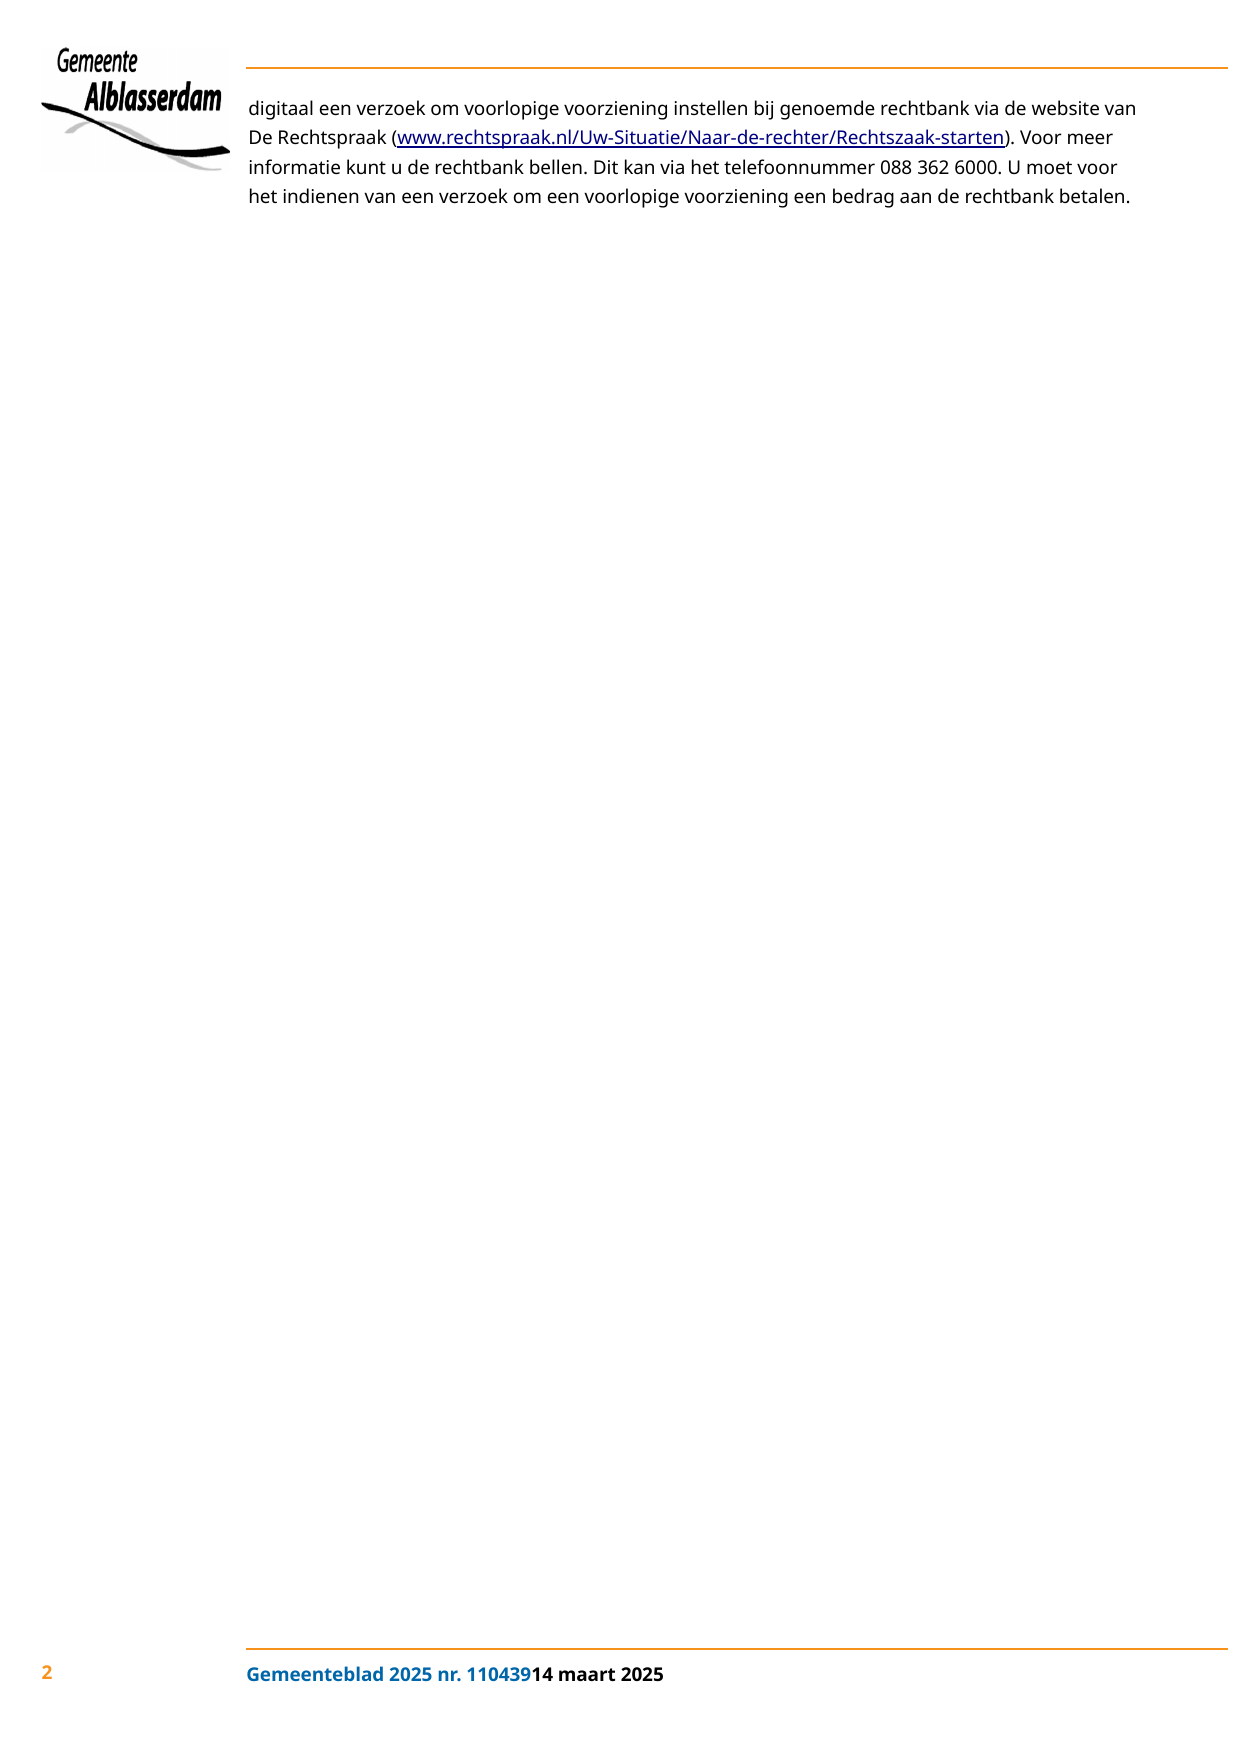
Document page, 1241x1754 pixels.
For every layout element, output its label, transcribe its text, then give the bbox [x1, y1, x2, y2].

text digitaal een verzoek om voorlopige voorziening instellen bij genoemde rechtbank via de website van De Rechtspraak (www.rechtspraak.nl/Uw-Situatie/Naar-de-rechter/Rechtszaak-starten). Voor meer informatie kunt u de rechtbank bellen. Dit kan via het telefoonnummer 088 362 6000. U moet voor het indienen van een verzoek om een voorlopige voorziening een bedrag aan de rechtbank betalen. [248, 95, 1152, 209]
picture [41, 47, 231, 172]
